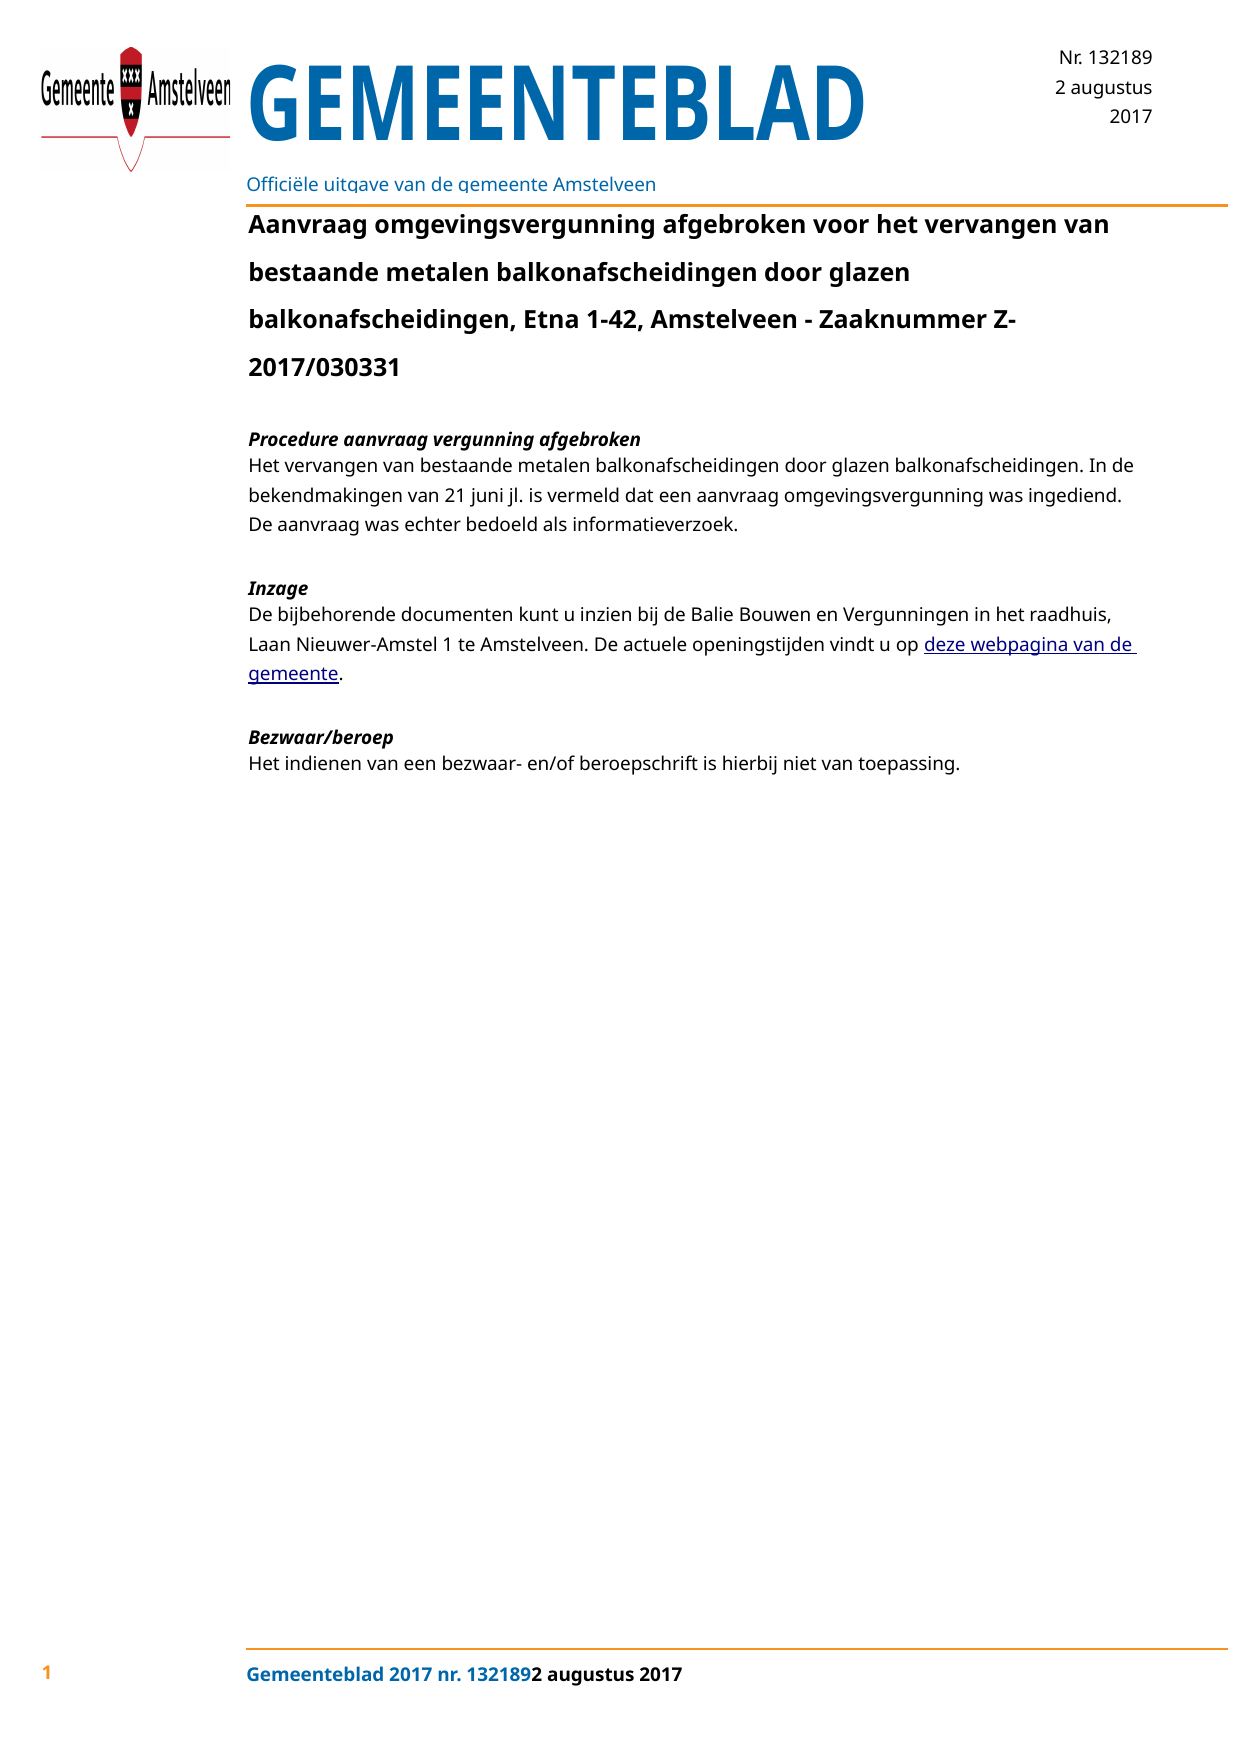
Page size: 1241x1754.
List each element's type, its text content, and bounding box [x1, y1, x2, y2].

picture [41, 47, 231, 172]
text Aanvraag omgevingsvergunning afgebroken voor het vervangen van bestaande metalen balkonafscheidingen door glazen balkonafscheidingen, Etna 1-42, Amstelveen - Zaaknummer Z-2017/030331 [248, 207, 1152, 384]
text Het indienen van een bezwaar- en/of beroepschrift is hierbij niet van toepassing. [248, 750, 1152, 776]
text De bijbehorende documenten kunt u inzien bij de Balie Bouwen en Vergunningen in het raadhuis, Laan Nieuwer-Amstel 1 te Amstelveen. De actuele openingstijden vindt u op deze webpagina van de gemeente. [248, 601, 1152, 686]
text Procedure aanvraag vergunning afgebroken [248, 427, 1152, 452]
text Inzage [248, 576, 1152, 601]
text Het vervangen van bestaande metalen balkonafscheidingen door glazen balkonafscheidingen. In de bekendmakingen van 21 juni jl. is vermeld dat een aanvraag omgevingsvergunning was ingediend. De aanvraag was echter bedoeld als informatieverzoek. [248, 452, 1152, 537]
text Bezwaar/beroep [248, 724, 1152, 750]
